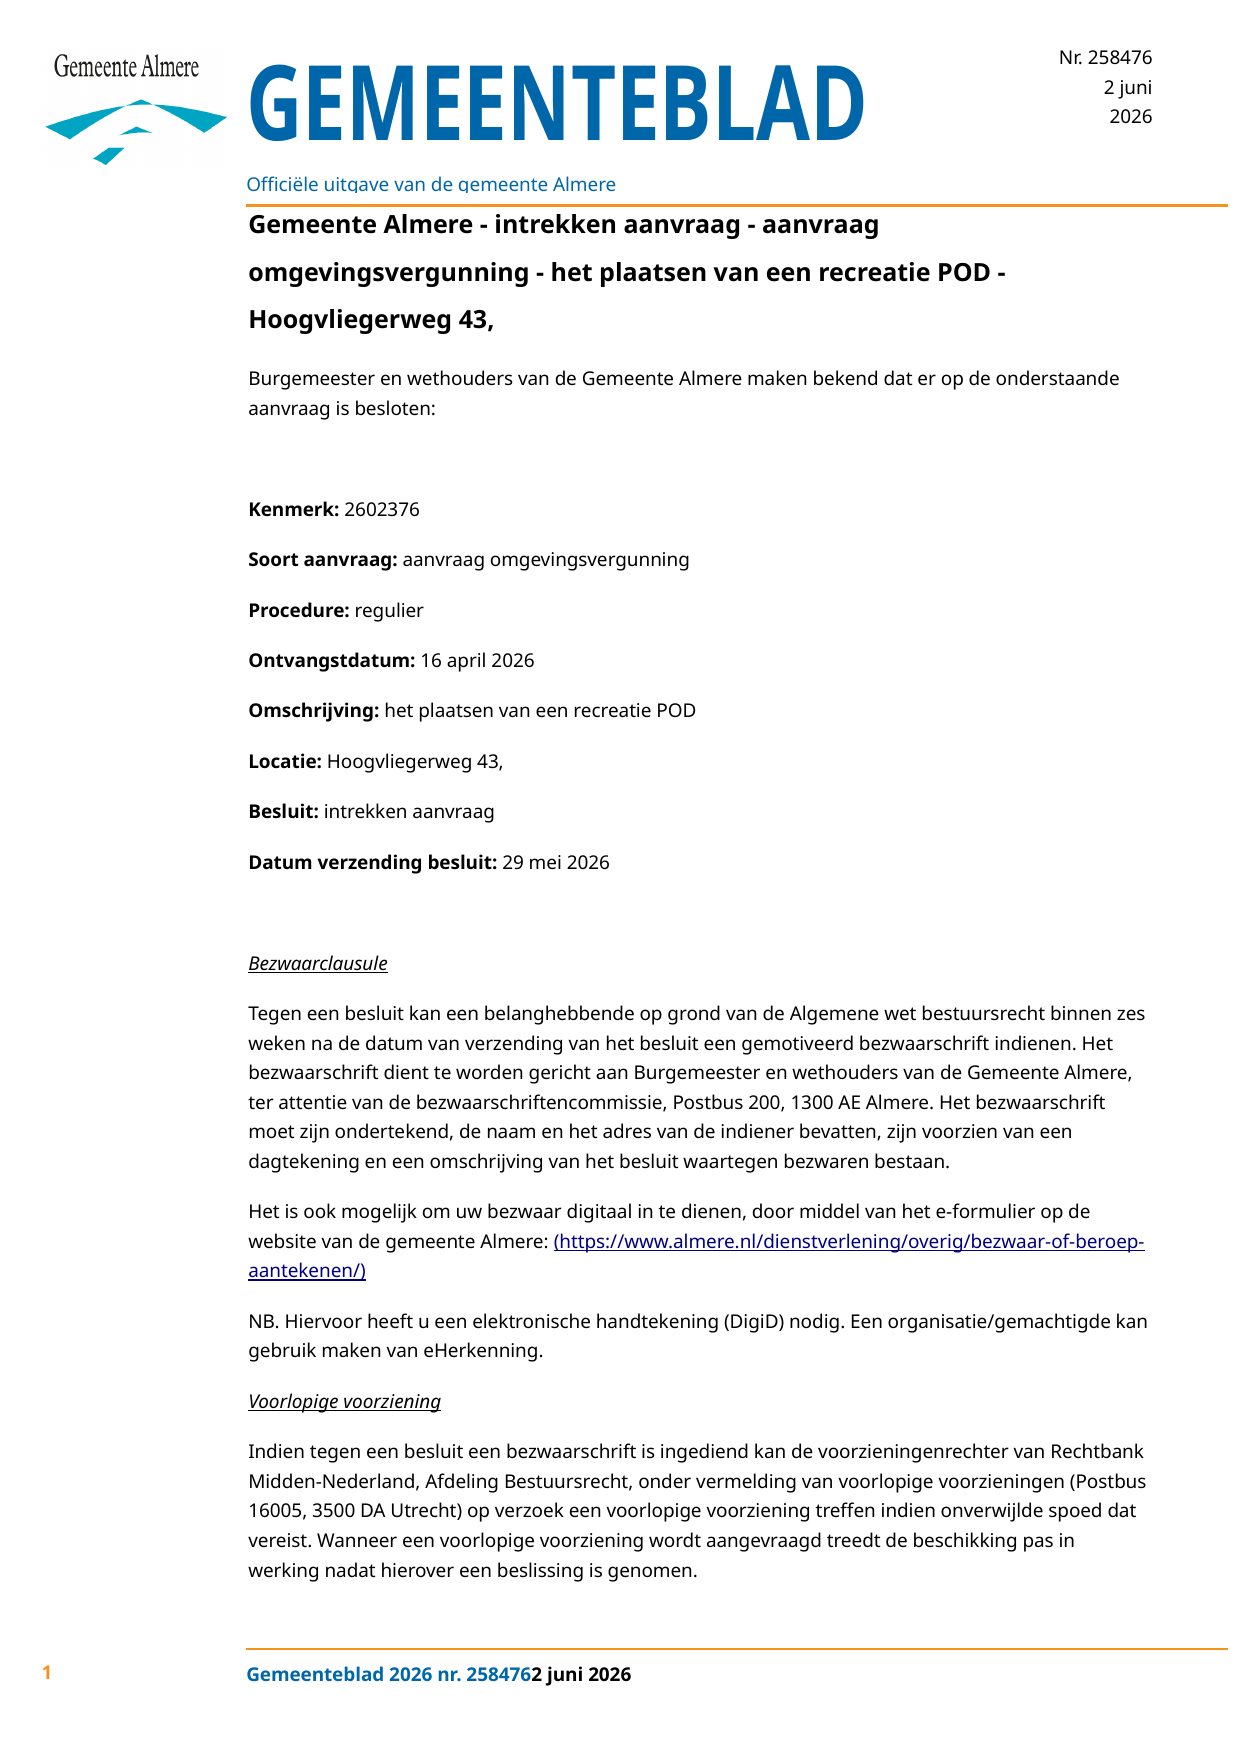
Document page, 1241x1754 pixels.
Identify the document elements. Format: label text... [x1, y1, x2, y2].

text Gemeente Almere - intrekken aanvraag - aanvraag omgevingsvergunning - het plaatsen van een recreatie POD - Hoogvliegerweg 43, [248, 207, 1152, 336]
text Tegen een besluit kan een belanghebbende op grond van de Algemene wet bestuursrecht binnen zes weken na de datum van verzending van het besluit een gemotiveerd bezwaarschrift indienen. Het bezwaarschrift dient te worden gericht aan Burgemeester en wethouders van de Gemeente Almere, ter attentie van de bezwaarschriftencommissie, Postbus 200, 1300 AE Almere. Het bezwaarschrift moet zijn ondertekend, de naam en het adres van de indiener bevatten, zijn voorzien van een dagtekening en een omschrijving van het besluit waartegen bezwaren bestaan. [248, 1000, 1152, 1174]
text Indien tegen een besluit een bezwaarschrift is ingediend kan de voorzieningenrechter van Rechtbank Midden-Nederland, Afdeling Bestuursrecht, onder vermelding van voorlopige voorzieningen (Postbus 16005, 3500 DA Utrecht) op verzoek een voorlopige voorziening treffen indien onverwijlde spoed dat vereist. Wanneer een voorlopige voorziening wordt aangevraagd treedt de beschikking pas in werking nadat hierover een beslissing is genomen. [248, 1438, 1152, 1582]
text Bezwaarclausule [248, 950, 1152, 975]
text Burgemeester en wethouders van de Gemeente Almere maken bekend dat er op de onderstaande aanvraag is besloten: [248, 366, 1152, 421]
text Ontvangstdatum: 16 april 2026 [248, 647, 1152, 673]
text Het is ook mogelijk om uw bezwaar digitaal in te dienen, door middel van het e-formulier op de website van de gemeente Almere: (https://www.almere.nl/dienstverlening/overig/bezwaar-of-beroep-aantekenen/) [248, 1198, 1152, 1283]
text Omschrijving: het plaatsen van een recreatie POD [248, 698, 1152, 723]
text Datum verzending besluit: 29 mei 2026 [248, 849, 1152, 874]
text Kenmerk: 2602376 [248, 496, 1152, 522]
text Locatie: Hoogvliegerweg 43, [248, 748, 1152, 774]
text Soort aanvraag: aanvraag omgevingsvergunning [248, 546, 1152, 572]
text Procedure: regulier [248, 597, 1152, 622]
picture [41, 47, 231, 172]
text Besluit: intrekken aanvraag [248, 798, 1152, 824]
text NB. Hiervoor heeft u een elektronische handtekening (DigiD) nodig. Een organisatie/gemachtigde kan gebruik maken van eHerkenning. [248, 1308, 1152, 1363]
text Voorlopige voorziening [248, 1388, 1152, 1414]
